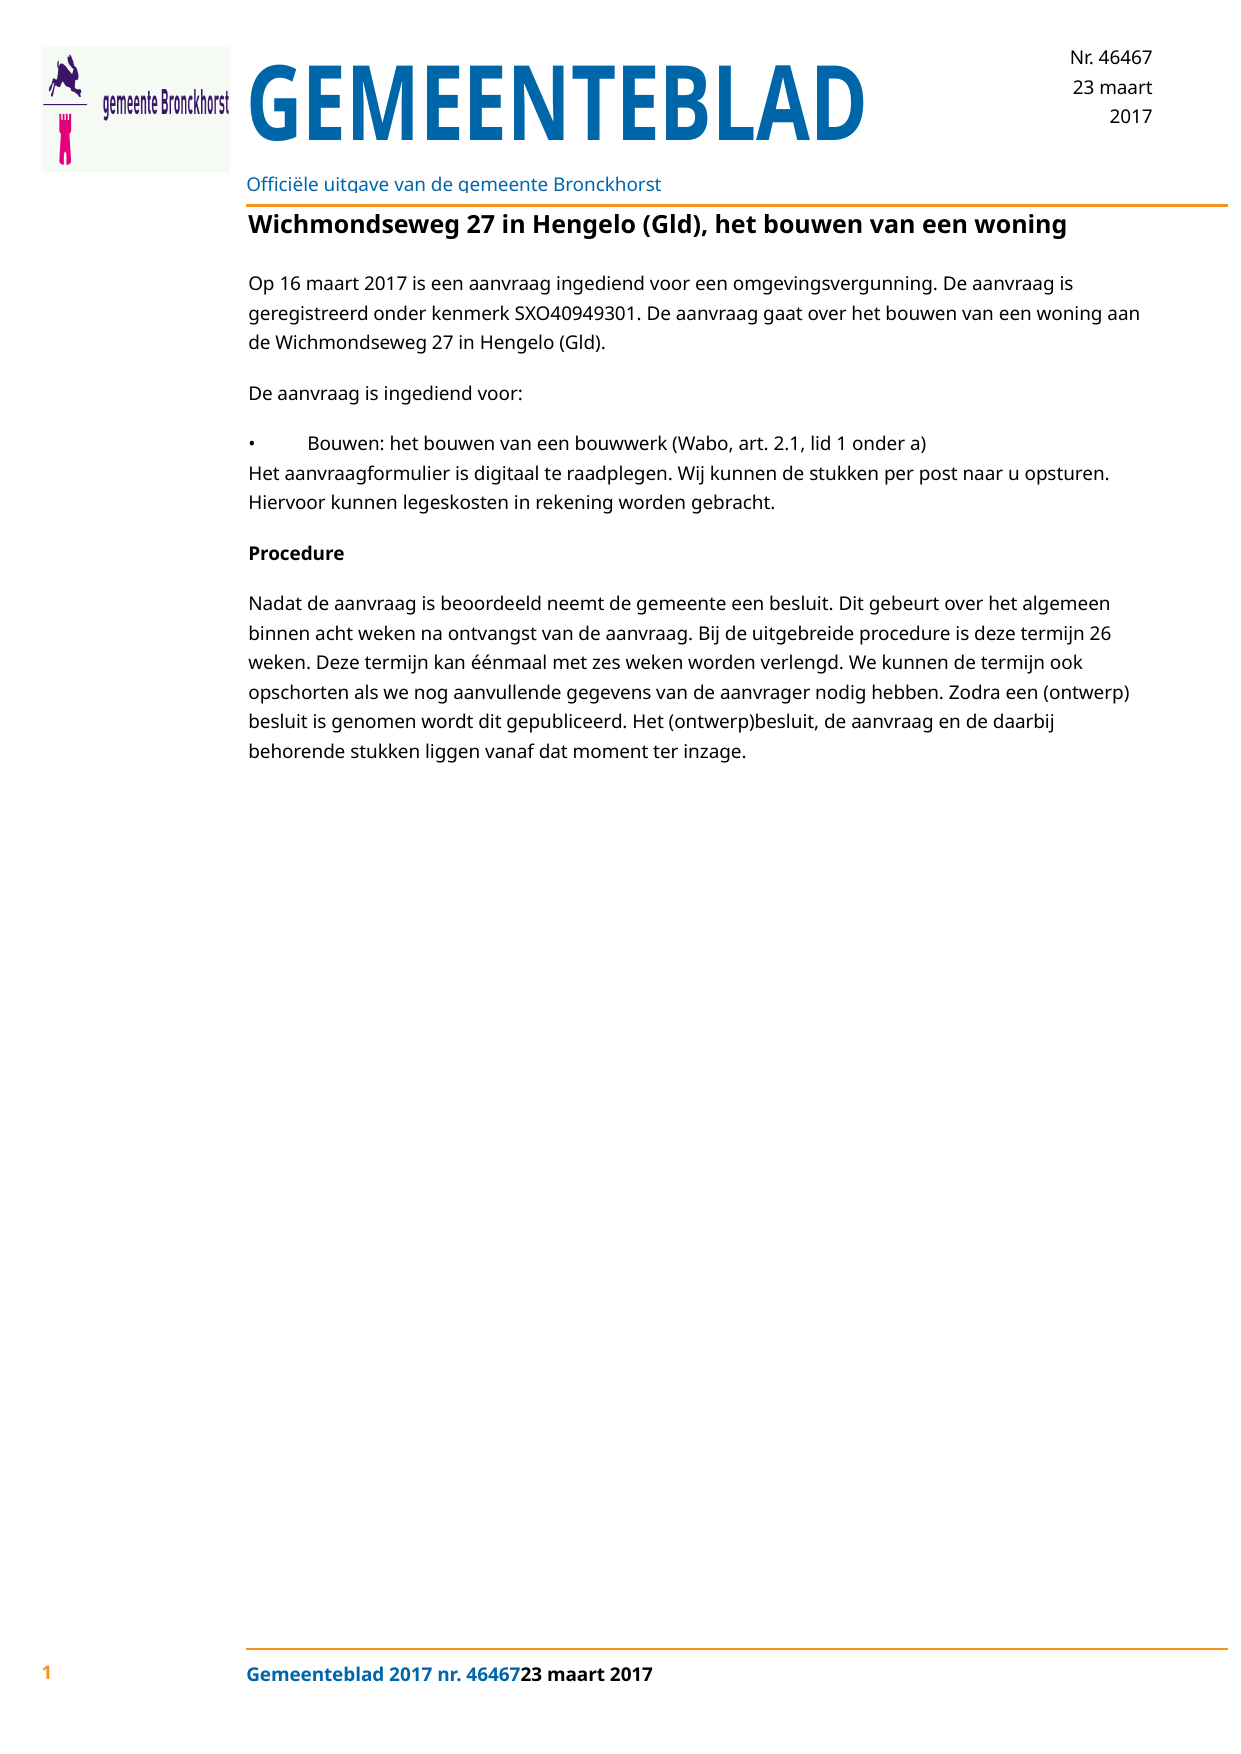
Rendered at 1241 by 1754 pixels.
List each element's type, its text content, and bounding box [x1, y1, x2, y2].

picture [41, 47, 231, 172]
text Het aanvraagformulier is digitaal te raadplegen. Wij kunnen de stukken per post naar u opsturen. Hiervoor kunnen legeskosten in rekening worden gebracht. [248, 460, 1152, 515]
text Procedure [248, 540, 1152, 566]
list Bouwen: het bouwen van een bouwwerk (Wabo, art. 2.1, lid 1 onder a) [248, 430, 1152, 456]
text De aanvraag is ingediend voor: [248, 380, 1152, 406]
text Nadat de aanvraag is beoordeeld neemt de gemeente een besluit. Dit gebeurt over het algemeen binnen acht weken na ontvangst van de aanvraag. Bij de uitgebreide procedure is deze termijn 26 weken. Deze termijn kan éénmaal met zes weken worden verlengd. We kunnen de termijn ook opschorten als we nog aanvullende gegevens van de aanvrager nodig hebben. Zodra een (ontwerp) besluit is genomen wordt dit gepubliceerd. Het (ontwerp)besluit, de aanvraag en de daarbij behorende stukken liggen vanaf dat moment ter inzage. [248, 590, 1152, 764]
text Op 16 maart 2017 is een aanvraag ingediend voor een omgevingsvergunning. De aanvraag is geregistreerd onder kenmerk SXO40949301. De aanvraag gaat over het bouwen van een woning aan de Wichmondseweg 27 in Hengelo (Gld). [248, 270, 1152, 355]
text Wichmondseweg 27 in Hengelo (Gld), het bouwen van een woning [248, 207, 1152, 241]
